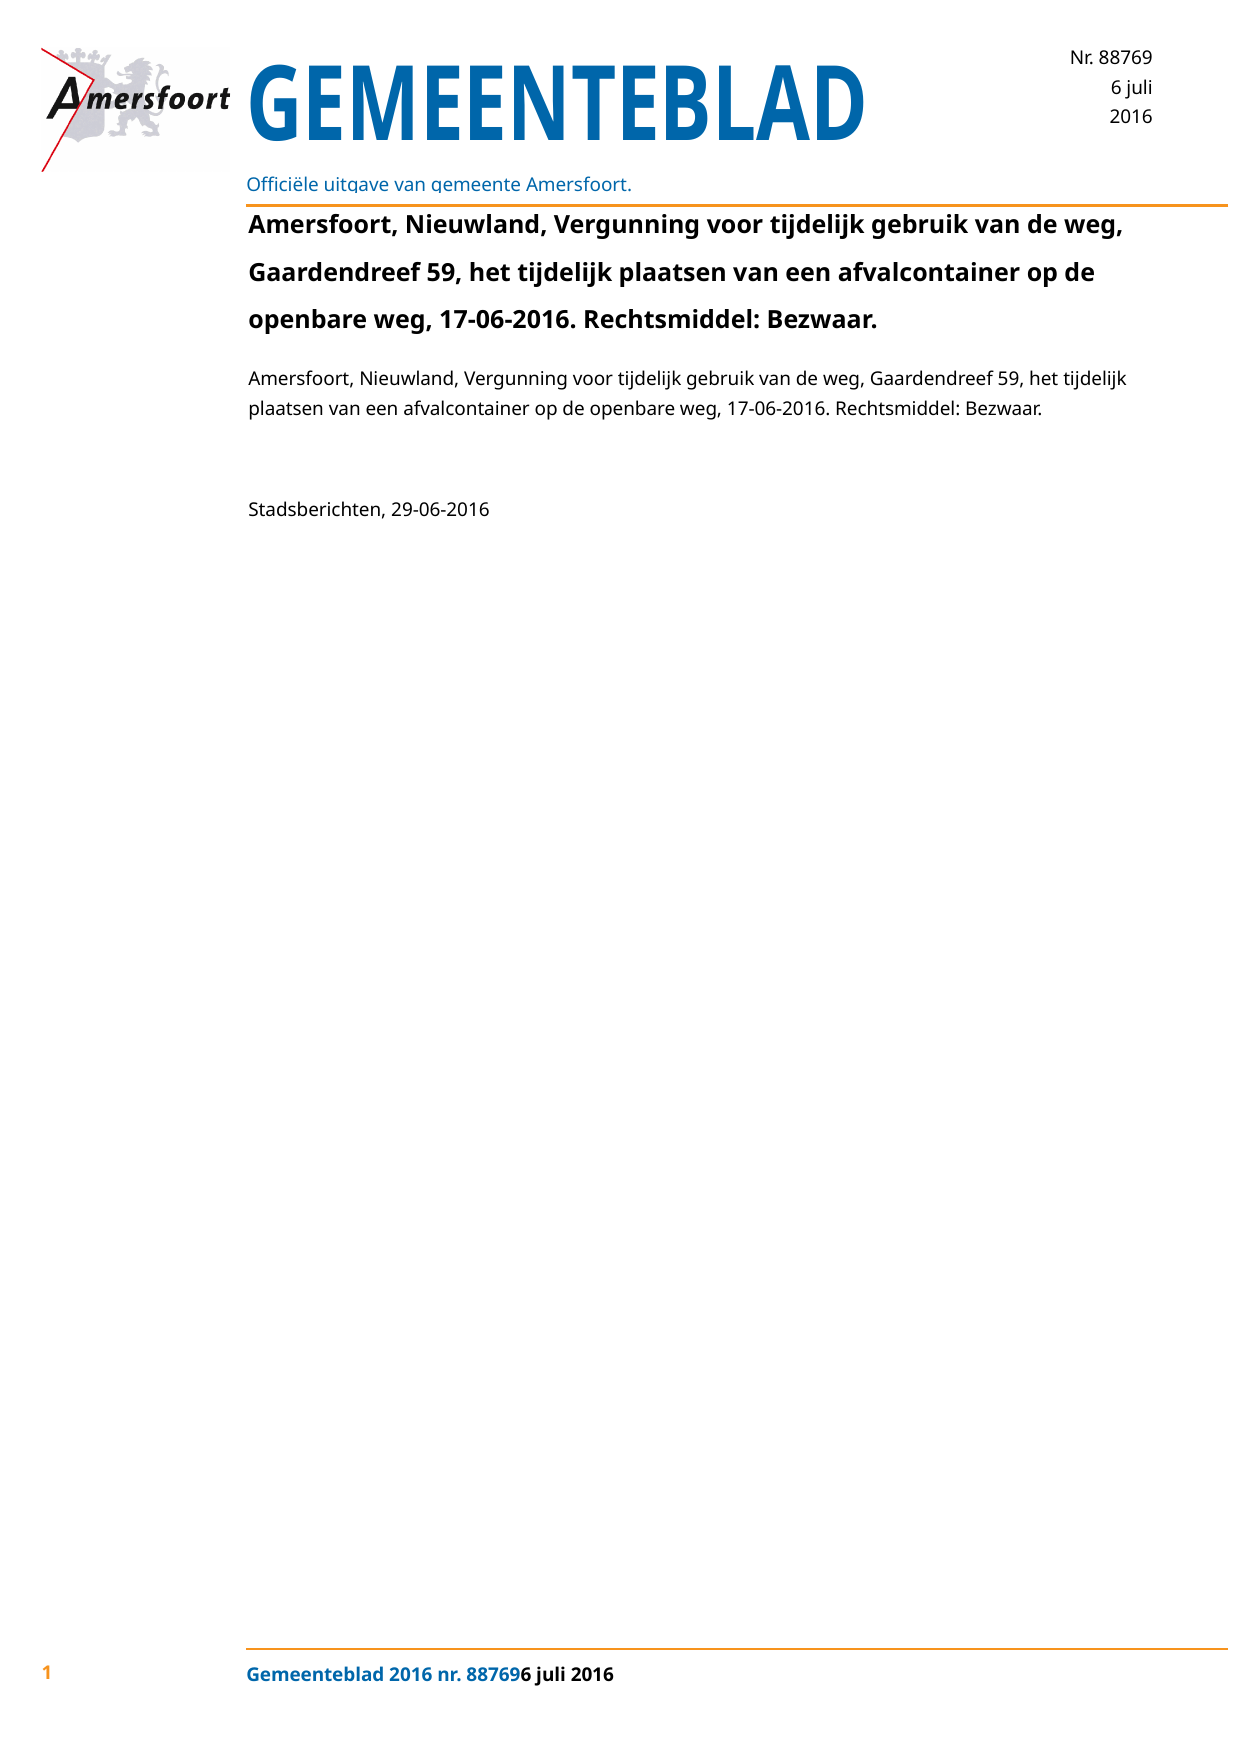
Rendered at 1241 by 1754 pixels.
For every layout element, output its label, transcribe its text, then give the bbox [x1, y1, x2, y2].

text Amersfoort, Nieuwland, Vergunning voor tijdelijk gebruik van de weg, Gaardendreef 59, het tijdelijk plaatsen van een afvalcontainer op de openbare weg, 17-06-2016. Rechtsmiddel: Bezwaar. [248, 207, 1152, 336]
text Amersfoort, Nieuwland, Vergunning voor tijdelijk gebruik van de weg, Gaardendreef 59, het tijdelijk plaatsen van een afvalcontainer op de openbare weg, 17-06-2016. Rechtsmiddel: Bezwaar. [248, 366, 1152, 421]
text Stadsberichten, 29-06-2016 [248, 496, 1152, 522]
picture [41, 47, 231, 172]
